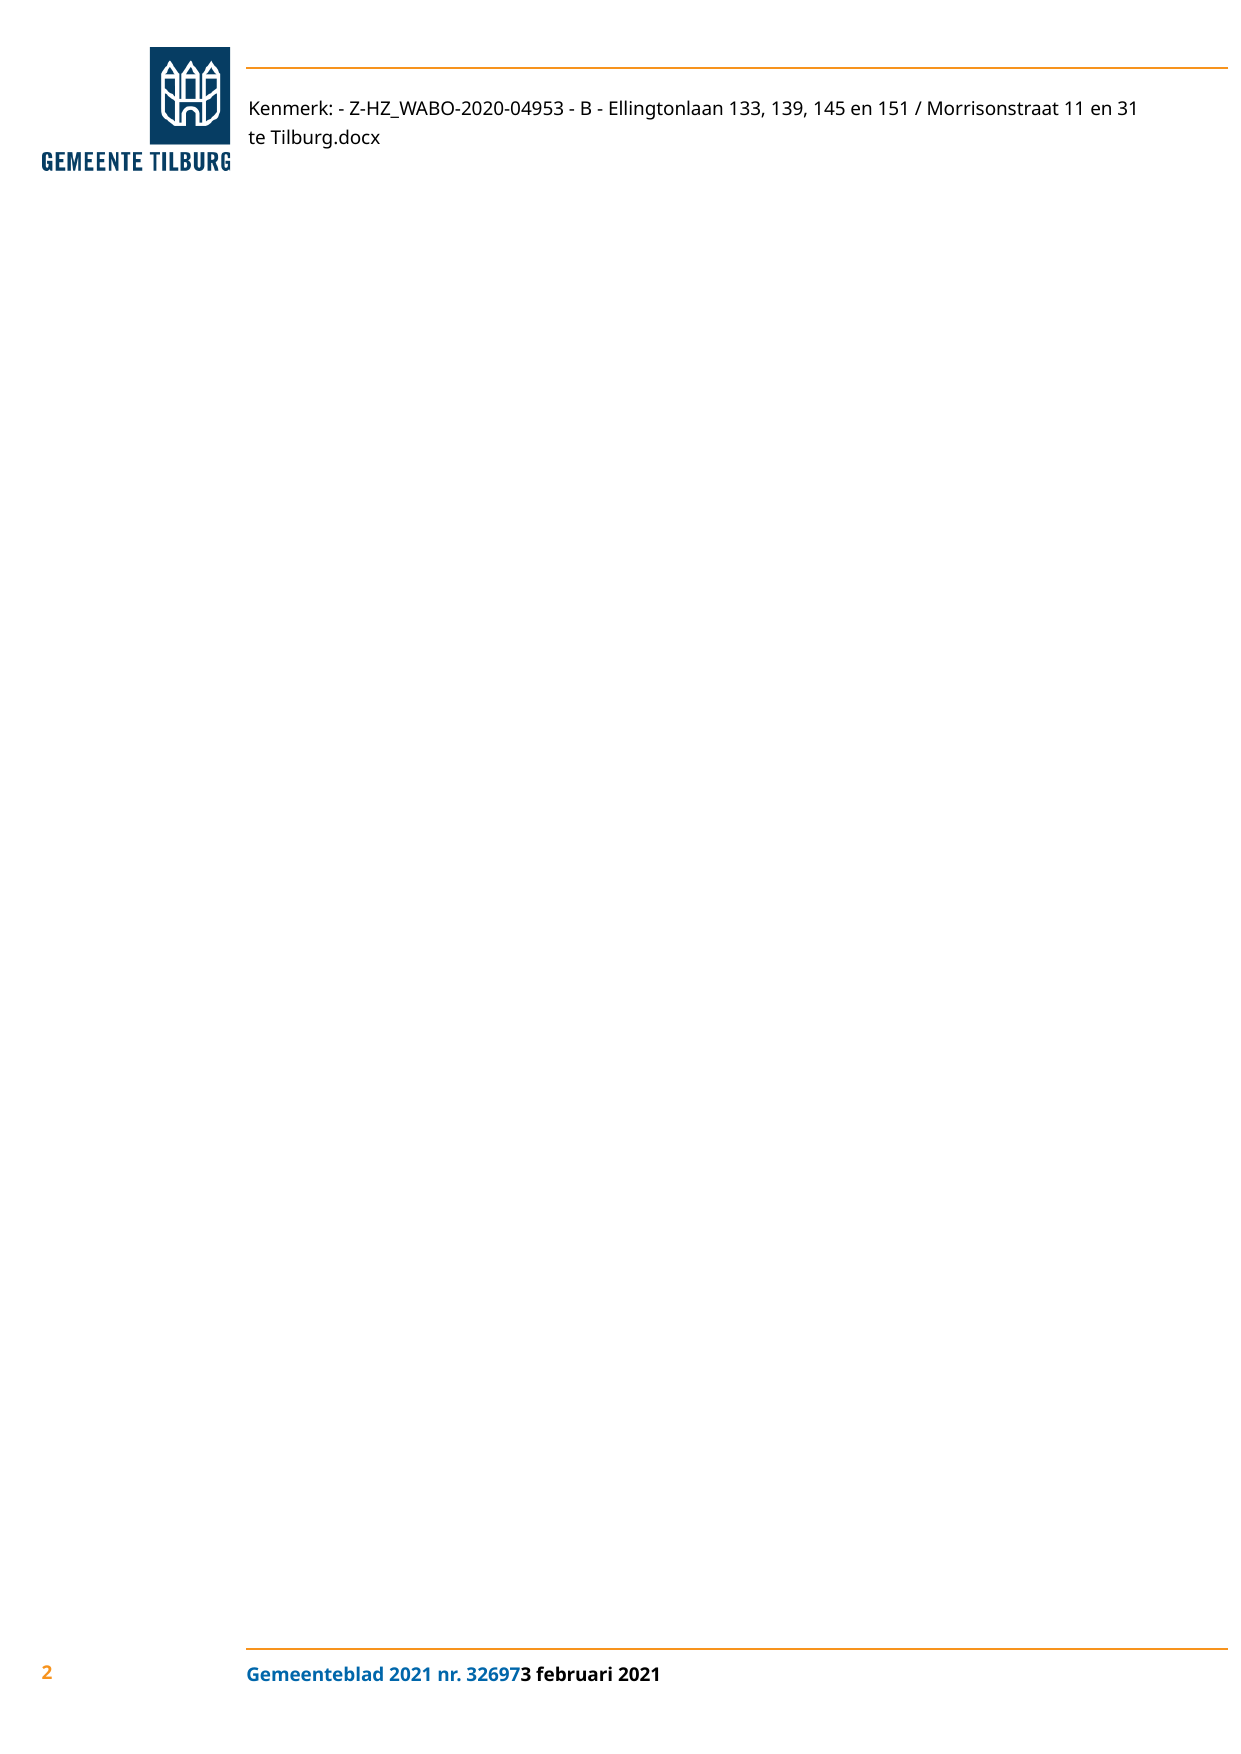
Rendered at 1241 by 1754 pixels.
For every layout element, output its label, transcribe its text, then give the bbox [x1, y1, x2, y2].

text Kenmerk: - Z-HZ_WABO-2020-04953 - B - Ellingtonlaan 133, 139, 145 en 151 / Morrisonstraat 11 en 31 te Tilburg.docx [248, 95, 1152, 150]
picture [41, 47, 231, 172]
